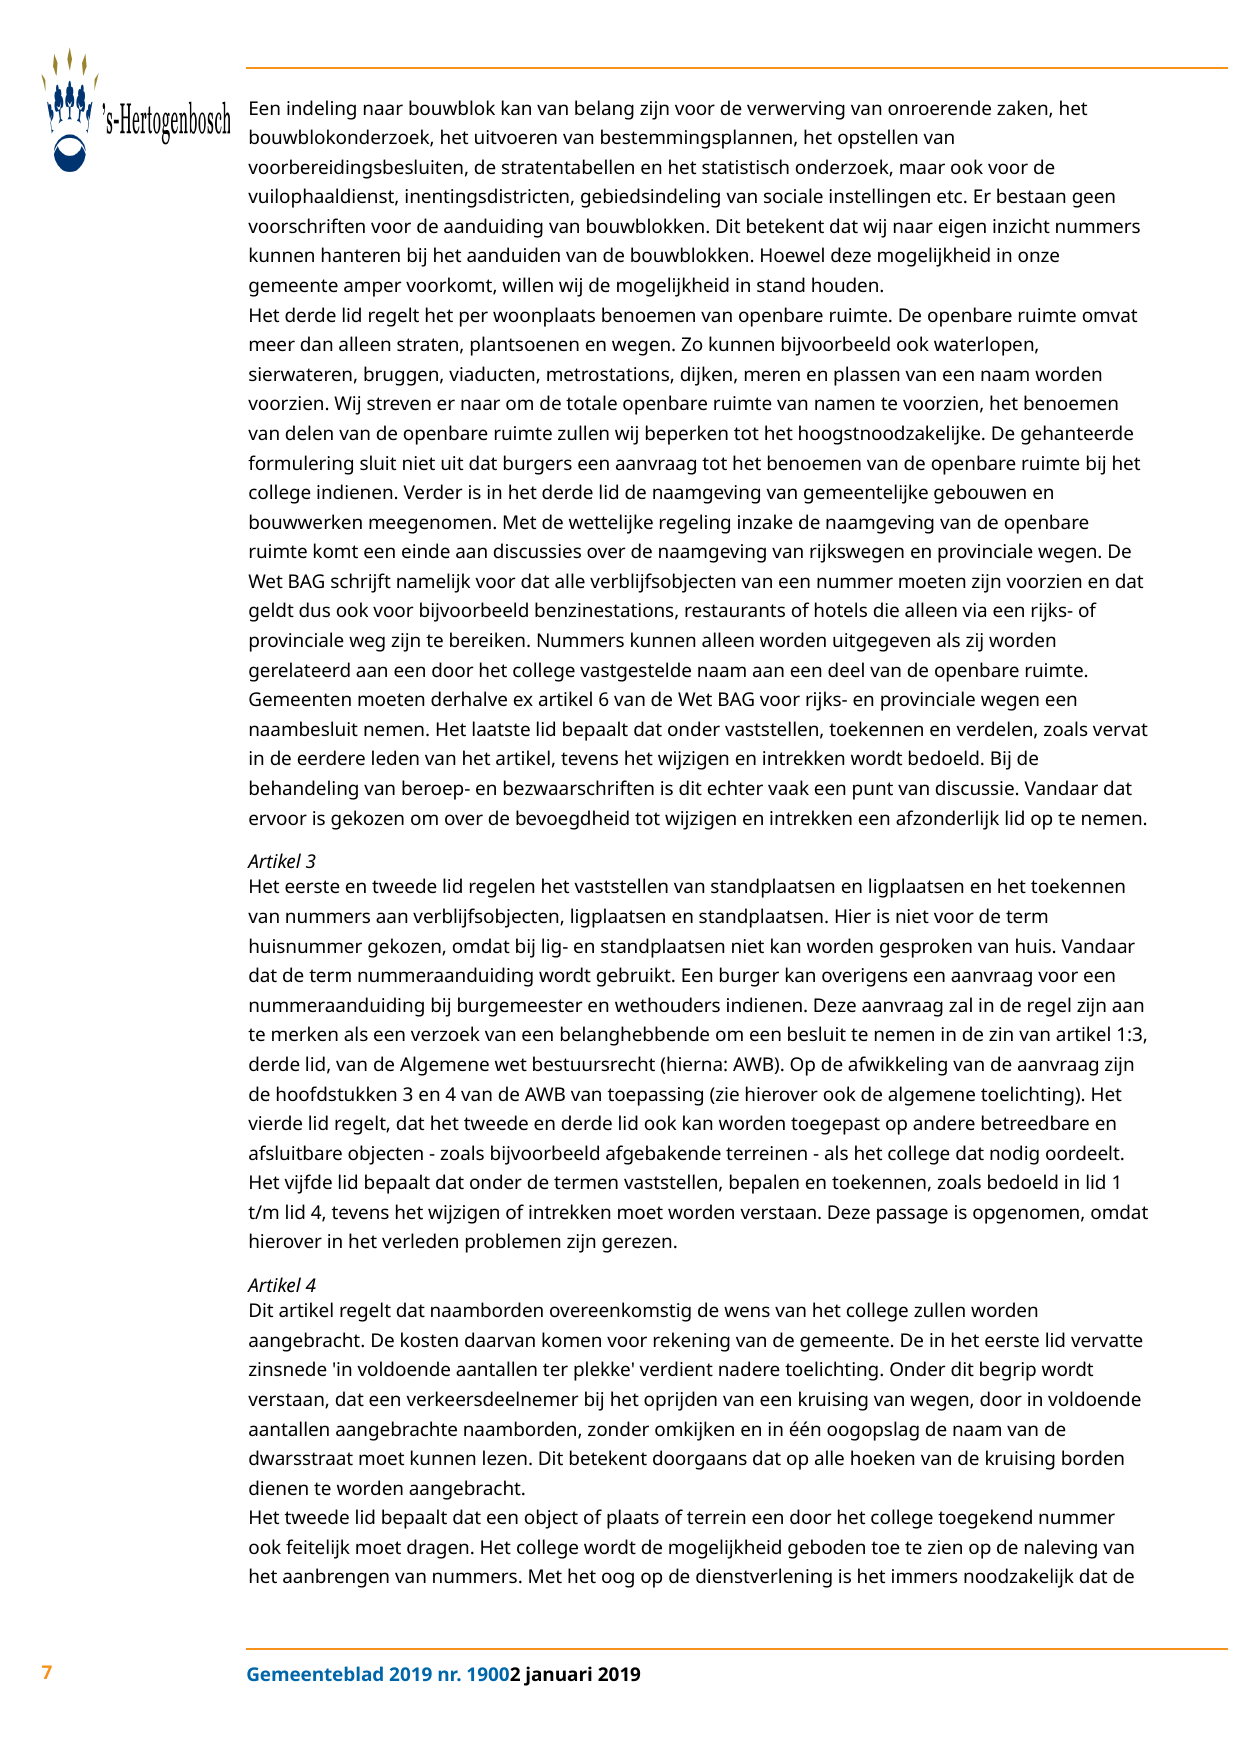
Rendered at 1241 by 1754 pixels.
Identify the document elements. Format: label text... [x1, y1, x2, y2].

text Het eerste en tweede lid regelen het vaststellen van standplaatsen en ligplaatsen en het toekennen van nummers aan verblijfsobjecten, ligplaatsen en standplaatsen. Hier is niet voor de term huisnummer gekozen, omdat bij lig- en standplaatsen niet kan worden gesproken van huis. Vandaar dat de term nummeraanduiding wordt gebruikt. Een burger kan overigens een aanvraag voor een nummeraanduiding bij burgemeester en wethouders indienen. Deze aanvraag zal in de regel zijn aan te merken als een verzoek van een belanghebbende om een besluit te nemen in de zin van artikel 1:3, derde lid, van de Algemene wet bestuursrecht (hierna: AWB). Op de afwikkeling van de aanvraag zijn de hoofdstukken 3 en 4 van de AWB van toepassing (zie hierover ook de algemene toelichting). Het vierde lid regelt, dat het tweede en derde lid ook kan worden toegepast op andere betreedbare en afsluitbare objecten - zoals bijvoorbeeld afgebakende terreinen - als het college dat nodig oordeelt. Het vijfde lid bepaalt dat onder de termen vaststellen, bepalen en toekennen, zoals bedoeld in lid 1 t/m lid 4, tevens het wijzigen of intrekken moet worden verstaan. Deze passage is opgenomen, omdat hierover in het verleden problemen zijn gerezen. [248, 874, 1152, 1254]
text Het derde lid regelt het per woonplaats benoemen van openbare ruimte. De openbare ruimte omvat meer dan alleen straten, plantsoenen en wegen. Zo kunnen bijvoorbeeld ook waterlopen, sierwateren, bruggen, viaducten, metrostations, dijken, meren en plassen van een naam worden voorzien. Wij streven er naar om de totale openbare ruimte van namen te voorzien, het benoemen van delen van de openbare ruimte zullen wij beperken tot het hoogstnoodzakelijke. De gehanteerde formulering sluit niet uit dat burgers een aanvraag tot het benoemen van de openbare ruimte bij het college indienen. Verder is in het derde lid de naamgeving van gemeentelijke gebouwen en bouwwerken meegenomen. Met de wettelijke regeling inzake de naamgeving van de openbare ruimte komt een einde aan discussies over de naamgeving van rijkswegen en provinciale wegen. De Wet BAG schrijft namelijk voor dat alle verblijfsobjecten van een nummer moeten zijn voorzien en dat geldt dus ook voor bijvoorbeeld benzinestations, restaurants of hotels die alleen via een rijks- of provinciale weg zijn te bereiken. Nummers kunnen alleen worden uitgegeven als zij worden gerelateerd aan een door het college vastgestelde naam aan een deel van de openbare ruimte. Gemeenten moeten derhalve ex artikel 6 van de Wet BAG voor rijks- en provinciale wegen een naambesluit nemen. Het laatste lid bepaalt dat onder vaststellen, toekennen en verdelen, zoals vervat in de eerdere leden van het artikel, tevens het wijzigen en intrekken wordt bedoeld. Bij de behandeling van beroep- en bezwaarschriften is dit echter vaak een punt van discussie. Vandaar dat ervoor is gekozen om over de bevoegdheid tot wijzigen en intrekken een afzonderlijk lid op te nemen. [248, 302, 1152, 831]
text Artikel 4 [248, 1272, 1152, 1297]
text Het tweede lid bepaalt dat een object of plaats of terrein een door het college toegekend nummer ook feitelijk moet dragen. Het college wordt de mogelijkheid geboden toe te zien op de naleving van het aanbrengen van nummers. Met het oog op de dienstverlening is het immers noodzakelijk dat de [248, 1504, 1152, 1589]
text Artikel 3 [248, 848, 1152, 874]
picture [41, 47, 231, 172]
text Dit artikel regelt dat naamborden overeenkomstig de wens van het college zullen worden aangebracht. De kosten daarvan komen voor rekening van de gemeente. De in het eerste lid vervatte zinsnede 'in voldoende aantallen ter plekke' verdient nadere toelichting. Onder dit begrip wordt verstaan, dat een verkeersdeelnemer bij het oprijden van een kruising van wegen, door in voldoende aantallen aangebrachte naamborden, zonder omkijken en in één oogopslag de naam van de dwarsstraat moet kunnen lezen. Dit betekent doorgaans dat op alle hoeken van de kruising borden dienen te worden aangebracht. [248, 1297, 1152, 1501]
text Een indeling naar bouwblok kan van belang zijn voor de verwerving van onroerende zaken, het bouwblokonderzoek, het uitvoeren van bestemmingsplannen, het opstellen van voorbereidingsbesluiten, de stratentabellen en het statistisch onderzoek, maar ook voor de vuilophaaldienst, inentingsdistricten, gebiedsindeling van sociale instellingen etc. Er bestaan geen voorschriften voor de aanduiding van bouwblokken. Dit betekent dat wij naar eigen inzicht nummers kunnen hanteren bij het aanduiden van de bouwblokken. Hoewel deze mogelijkheid in onze gemeente amper voorkomt, willen wij de mogelijkheid in stand houden. [248, 95, 1152, 298]
